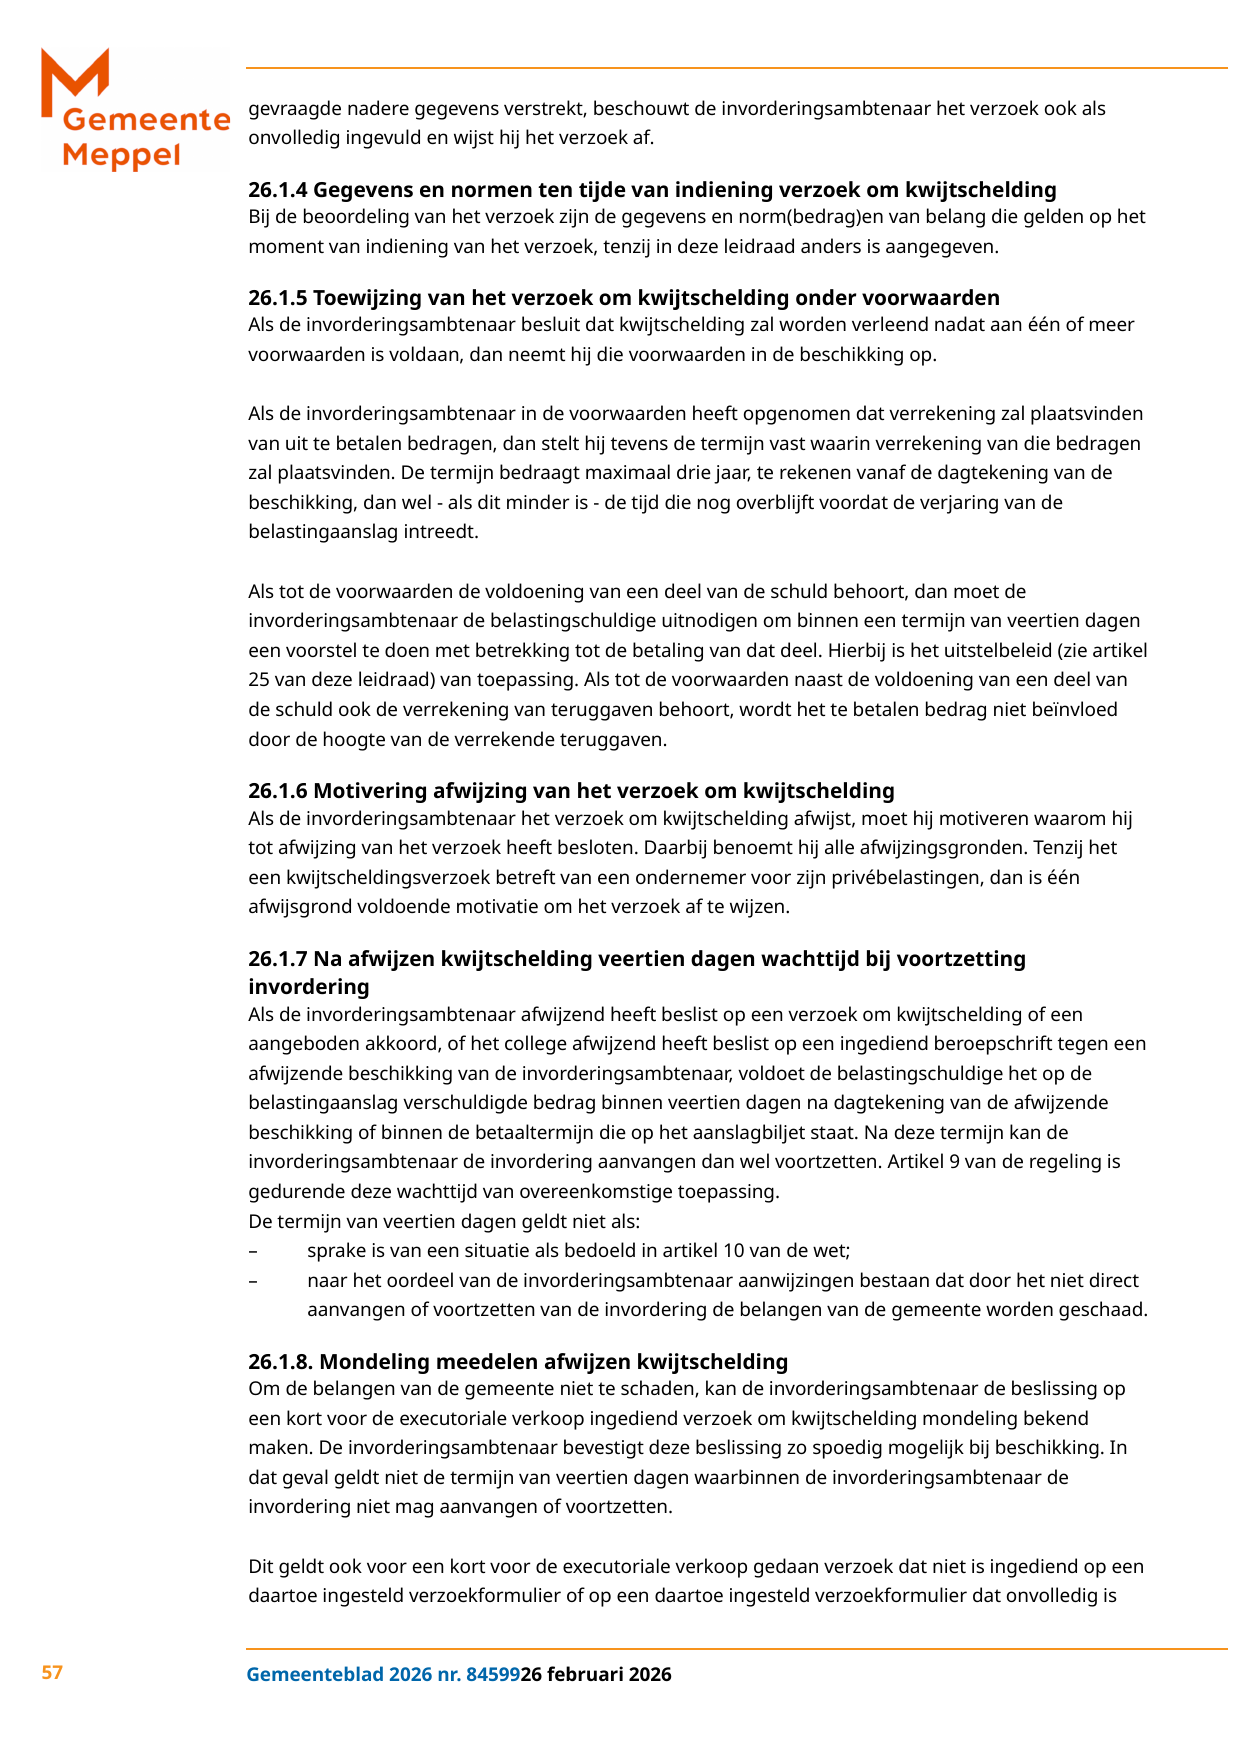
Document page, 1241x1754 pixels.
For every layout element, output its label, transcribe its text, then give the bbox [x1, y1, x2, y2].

text 26.1.8. Mondeling meedelen afwijzen kwijtschelding [248, 1347, 1152, 1375]
text 26.1.7 Na afwijzen kwijtschelding veertien dagen wachttijd bij voortzetting invordering [248, 944, 1152, 1001]
picture [41, 47, 231, 172]
text gevraagde nadere gegevens verstrekt, beschouwt de invorderingsambtenaar het verzoek ook als onvolledig ingevuld en wijst hij het verzoek af. [248, 95, 1152, 150]
text 26.1.5 Toewijzing van het verzoek om kwijtschelding onder voorwaarden [248, 283, 1152, 312]
text Dit geldt ook voor een kort voor de executoriale verkoop gedaan verzoek dat niet is ingediend op een daartoe ingesteld verzoekformulier of op een daartoe ingesteld verzoekformulier dat onvolledig is [248, 1553, 1152, 1608]
text Om de belangen van de gemeente niet te schaden, kan de invorderingsambtenaar de beslissing op een kort voor de executoriale verkoop ingediend verzoek om kwijtschelding mondeling bekend maken. De invorderingsambtenaar bevestigt deze beslissing zo spoedig mogelijk bij beschikking. In dat geval geldt niet de termijn van veertien dagen waarbinnen de invorderingsambtenaar de invordering niet mag aanvangen of voortzetten. [248, 1375, 1152, 1519]
text Als de invorderingsambtenaar afwijzend heeft beslist op een verzoek om kwijtschelding of een aangeboden akkoord, of het college afwijzend heeft beslist op een ingediend beroepschrift tegen een afwijzende beschikking van de invorderingsambtenaar, voldoet de belastingschuldige het op de belastingaanslag verschuldigde bedrag binnen veertien dagen na dagtekening van de afwijzende beschikking of binnen de betaaltermijn die op het aanslagbiljet staat. Na deze termijn kan de invorderingsambtenaar de invordering aanvangen dan wel voortzetten. Artikel 9 van de regeling is gedurende deze wachttijd van overeenkomstige toepassing. [248, 1001, 1152, 1204]
list sprake is van een situatie als bedoeld in artikel 10 van de wet; [248, 1237, 1152, 1263]
text 26.1.4 Gegevens en normen ten tijde van indiening verzoek om kwijtschelding [248, 175, 1152, 203]
text Als de invorderingsambtenaar besluit dat kwijtschelding zal worden verleend nadat aan één of meer voorwaarden is voldaan, dan neemt hij die voorwaarden in de beschikking op. [248, 312, 1152, 367]
text Als tot de voorwaarden de voldoening van een deel van de schuld behoort, dan moet de invorderingsambtenaar de belastingschuldige uitnodigen om binnen een termijn van veertien dagen een voorstel te doen met betrekking tot de betaling van dat deel. Hierbij is het uitstelbeleid (zie artikel 25 van deze leidraad) van toepassing. Als tot de voorwaarden naast de voldoening van een deel van de schuld ook de verrekening van teruggaven behoort, wordt het te betalen bedrag niet beïnvloed door de hoogte van de verrekende teruggaven. [248, 578, 1152, 752]
text Bij de beoordeling van het verzoek zijn de gegevens en norm(bedrag)en van belang die gelden op het moment van indiening van het verzoek, tenzij in deze leidraad anders is aangegeven. [248, 203, 1152, 258]
list naar het oordeel van de invorderingsambtenaar aanwijzingen bestaan dat door het niet direct aanvangen of voortzetten van de invordering de belangen van de gemeente worden geschaad. [248, 1267, 1152, 1322]
text De termijn van veertien dagen geldt niet als: [248, 1208, 1152, 1233]
text Als de invorderingsambtenaar het verzoek om kwijtschelding afwijst, moet hij motiveren waarom hij tot afwijzing van het verzoek heeft besloten. Daarbij benoemt hij alle afwijzingsgronden. Tenzij het een kwijtscheldingsverzoek betreft van een ondernemer voor zijn privébelastingen, dan is één afwijsgrond voldoende motivatie om het verzoek af te wijzen. [248, 805, 1152, 919]
text Als de invorderingsambtenaar in de voorwaarden heeft opgenomen dat verrekening zal plaatsvinden van uit te betalen bedragen, dan stelt hij tevens de termijn vast waarin verrekening van die bedragen zal plaatsvinden. De termijn bedraagt maximaal drie jaar, te rekenen vanaf de dagtekening van de beschikking, dan wel - als dit minder is - de tijd die nog overblijft voordat de verjaring van de belastingaanslag intreedt. [248, 400, 1152, 544]
text 26.1.6 Motivering afwijzing van het verzoek om kwijtschelding [248, 776, 1152, 805]
